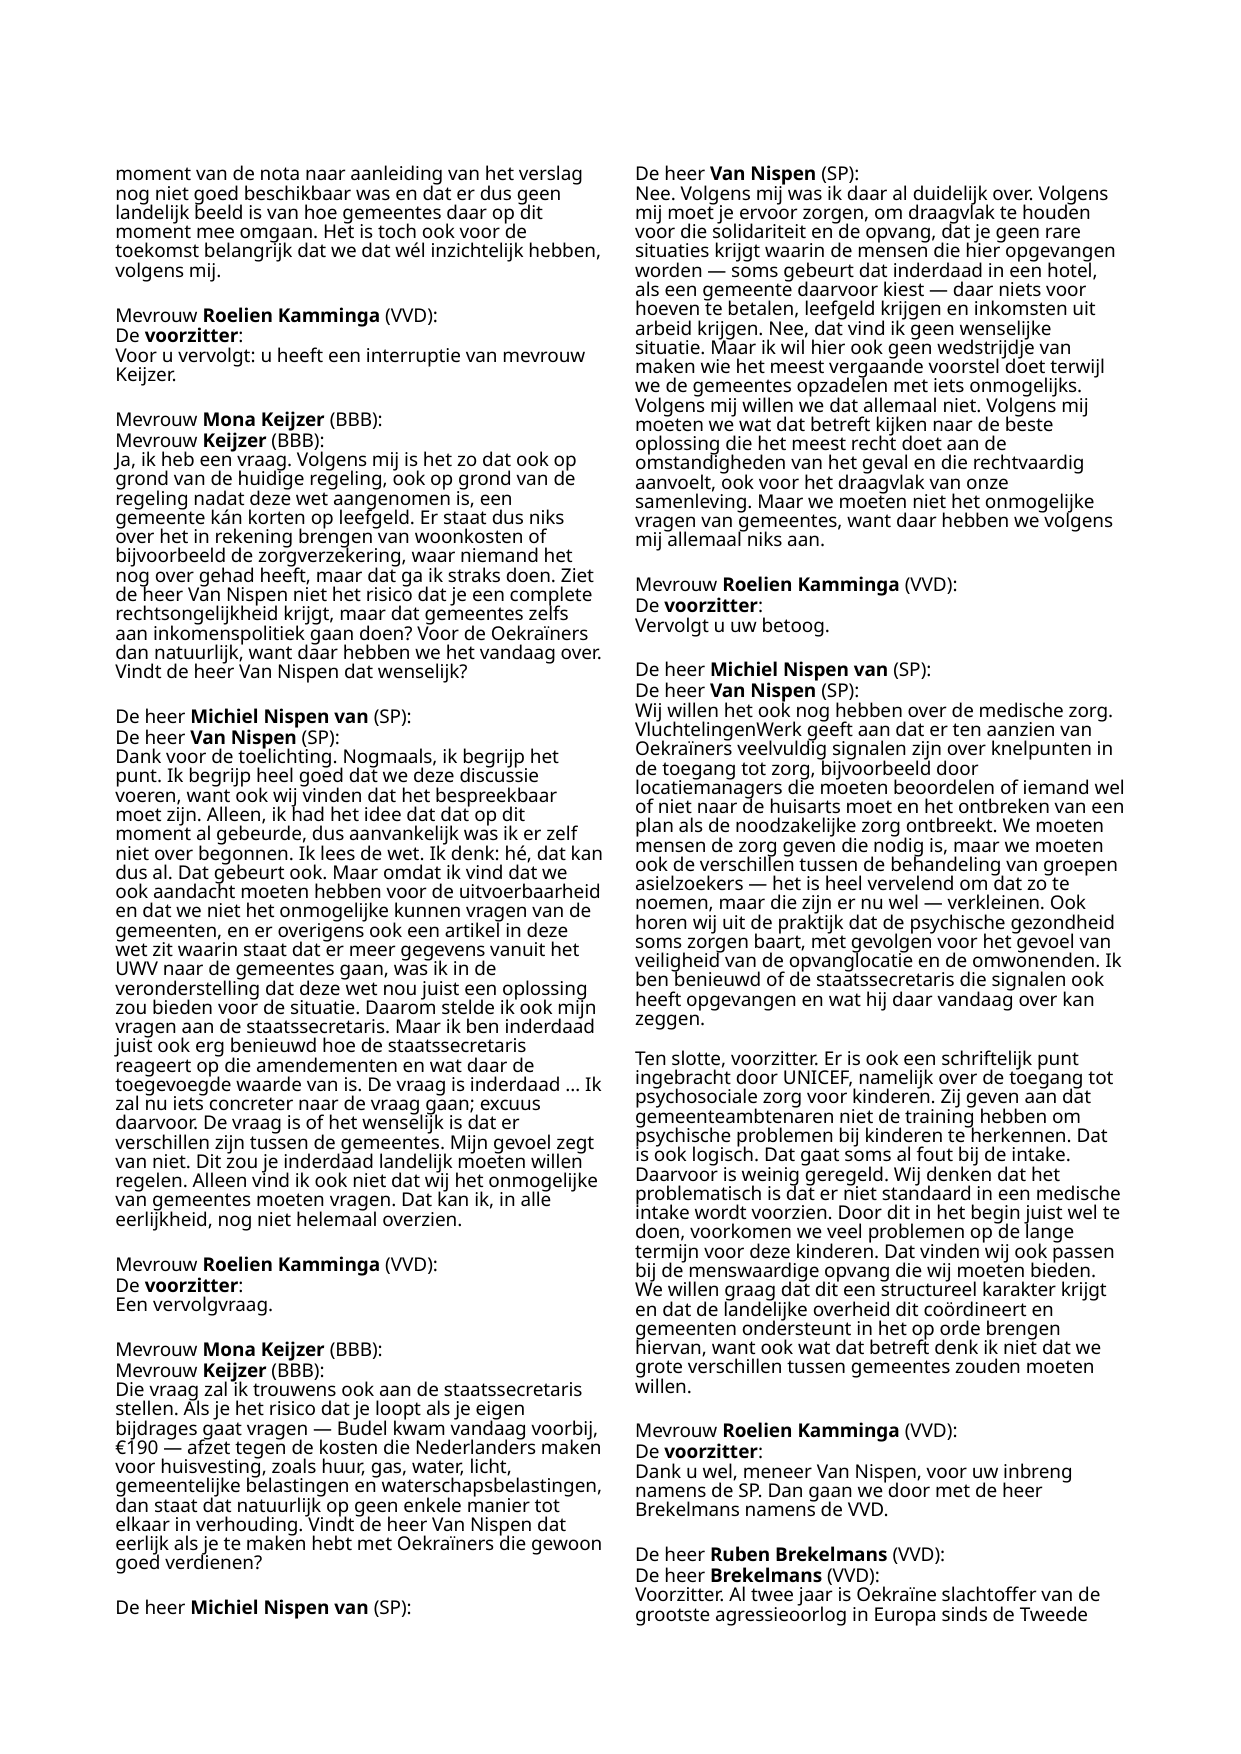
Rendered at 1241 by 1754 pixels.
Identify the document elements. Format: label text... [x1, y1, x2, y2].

text Mevrouw Mona Keijzer (BBB): [115, 1336, 605, 1362]
text Mevrouw Mona Keijzer (BBB): [115, 406, 605, 432]
text Ja, ik heb een vraag. Volgens mij is het zo dat ook op grond van de huidige regeling, ook op grond van de regeling nadat deze wet aangenomen is, een gemeente kán korten op leefgeld. Er staat dus niks over het in rekening brengen van woonkosten of bijvoorbeeld de zorgverzekering, waar niemand het nog over gehad heeft, maar dat ga ik straks doen. Ziet de heer Van Nispen niet het risico dat je een complete rechtsongelijkheid krijgt, maar dat gemeentes zelfs aan inkomenspolitiek gaan doen? Voor de Oekraïners dan natuurlijk, want daar hebben we het vandaag over. Vindt de heer Van Nispen dat wenselijk? [115, 451, 605, 682]
text Mevrouw Roelien Kamminga (VVD): [115, 1251, 605, 1277]
text Mevrouw Roelien Kamminga (VVD): [115, 302, 605, 327]
text Voor u vervolgt: u heeft een interruptie van mevrouw Keijzer. [115, 347, 605, 385]
text De heer Van Nispen (SP): [115, 729, 605, 748]
text De voorzitter: [115, 1277, 605, 1296]
text Wij willen het ook nog hebben over de medische zorg. VluchtelingenWerk geeft aan dat er ten aanzien van Oekraïners veelvuldig signalen zijn over knelpunten in de toegang tot zorg, bijvoorbeeld door locatiemanagers die moeten beoordelen of iemand wel of niet naar de huisarts moet en het ontbreken van een plan als de noodzakelijke zorg ontbreekt. We moeten mensen de zorg geven die nodig is, maar we moeten ook de verschillen tussen de behandeling van groepen asielzoekers — het is heel vervelend om dat zo te noemen, maar die zijn er nu wel — verkleinen. Ook horen wij uit de praktijk dat de psychische gezondheid soms zorgen baart, met gevolgen voor het gevoel van veiligheid van de opvanglocatie en de omwonenden. Ik ben benieuwd of de staatssecretaris die signalen ook heeft opgevangen en wat hij daar vandaag over kan zeggen. [635, 702, 1125, 1029]
text Dank voor de toelichting. Nogmaals, ik begrijp het punt. Ik begrijp heel goed dat we deze discussie voeren, want ook wij vinden dat het bespreekbaar moet zijn. Alleen, ik had het idee dat dat op dit moment al gebeurde, dus aanvankelijk was ik er zelf niet over begonnen. Ik lees de wet. Ik denk: hé, dat kan dus al. Dat gebeurt ook. Maar omdat ik vind dat we ook aandacht moeten hebben voor de uitvoerbaarheid en dat we niet het onmogelijke kunnen vragen van de gemeenten, en er overigens ook een artikel in deze wet zit waarin staat dat er meer gegevens vanuit het UWV naar de gemeentes gaan, was ik in de veronderstelling dat deze wet nou juist een oplossing zou bieden voor de situatie. Daarom stelde ik ook mijn vragen aan de staatssecretaris. Maar ik ben inderdaad juist ook erg benieuwd hoe de staatssecretaris reageert op die amendementen en wat daar de toegevoegde waarde van is. De vraag is inderdaad … Ik zal nu iets concreter naar de vraag gaan; excuus daarvoor. De vraag is of het wenselijk is dat er verschillen zijn tussen de gemeentes. Mijn gevoel zegt van niet. Dit zou je inderdaad landelijk moeten willen regelen. Alleen vind ik ook niet dat wij het onmogelijke van gemeentes moeten vragen. Dat kan ik, in alle eerlijkheid, nog niet helemaal overzien. [115, 748, 605, 1230]
text De heer Michiel Nispen van (SP): [115, 1594, 605, 1620]
text De heer Van Nispen (SP): [635, 165, 1125, 184]
text Voorzitter. Al twee jaar is Oekraïne slachtoffer van de grootste agressieoorlog in Europa sinds de Tweede [635, 1586, 1125, 1625]
text Die vraag zal ik trouwens ook aan de staatssecretaris stellen. Als je het risico dat je loopt als je eigen bijdrages gaat vragen — Budel kwam vandaag voorbij, €190 — afzet tegen de kosten die Nederlanders maken voor huisvesting, zoals huur, gas, water, licht, gemeentelijke belastingen en waterschapsbelastingen, dan staat dat natuurlijk op geen enkele manier tot elkaar in verhouding. Vindt de heer Van Nispen dat eerlijk als je te maken hebt met Oekraïners die gewoon goed verdienen? [115, 1381, 605, 1574]
text moment van de nota naar aanleiding van het verslag nog niet goed beschikbaar was en dat er dus geen landelijk beeld is van hoe gemeentes daar op dit moment mee omgaan. Het is toch ook voor de toekomst belangrijk dat we dat wél inzichtelijk hebben, volgens mij. [115, 165, 605, 281]
text Mevrouw Roelien Kamminga (VVD): [635, 572, 1125, 597]
text Ten slotte, voorzitter. Er is ook een schriftelijk punt ingebracht door UNICEF, namelijk over de toegang tot psychosociale zorg voor kinderen. Zij geven aan dat gemeenteambtenaren niet de training hebben om psychische problemen bij kinderen te herkennen. Dat is ook logisch. Dat gaat soms al fout bij de intake. Daarvoor is weinig geregeld. Wij denken dat het problematisch is dat er niet standaard in een medische intake wordt voorzien. Door dit in het begin juist wel te doen, voorkomen we veel problemen op de lange termijn voor deze kinderen. Dat vinden wij ook passen bij de menswaardige opvang die wij moeten bieden. We willen graag dat dit een structureel karakter krijgt en dat de landelijke overheid dit coördineert en gemeenten ondersteunt in het op orde brengen hiervan, want ook wat dat betreft denk ik niet dat we grote verschillen tussen gemeentes zouden moeten willen. [635, 1050, 1125, 1397]
text De voorzitter: [635, 597, 1125, 617]
text De voorzitter: [115, 327, 605, 347]
text Mevrouw Keijzer (BBB): [115, 432, 605, 451]
text De heer Michiel Nispen van (SP): [635, 657, 1125, 682]
text Mevrouw Keijzer (BBB): [115, 1362, 605, 1381]
text Dank u wel, meneer Van Nispen, voor uw inbreng namens de SP. Dan gaan we door met de heer Brekelmans namens de VVD. [635, 1463, 1125, 1521]
text De heer Van Nispen (SP): [635, 682, 1125, 702]
text De heer Michiel Nispen van (SP): [115, 703, 605, 729]
text Mevrouw Roelien Kamminga (VVD): [635, 1418, 1125, 1443]
text Nee. Volgens mij was ik daar al duidelijk over. Volgens mij moet je ervoor zorgen, om draagvlak te houden voor die solidariteit en de opvang, dat je geen rare situaties krijgt waarin de mensen die hier opgevangen worden — soms gebeurt dat inderdaad in een hotel, als een gemeente daarvoor kiest — daar niets voor hoeven te betalen, leefgeld krijgen en inkomsten uit arbeid krijgen. Nee, dat vind ik geen wenselijke situatie. Maar ik wil hier ook geen wedstrijdje van maken wie het meest vergaande voorstel doet terwijl we de gemeentes opzadelen met iets onmogelijks. Volgens mij willen we dat allemaal niet. Volgens mij moeten we wat dat betreft kijken naar de beste oplossing die het meest recht doet aan de omstandigheden van het geval en die rechtvaardig aanvoelt, ook voor het draagvlak van onze samenleving. Maar we moeten niet het onmogelijke vragen van gemeentes, want daar hebben we volgens mij allemaal niks aan. [635, 184, 1125, 551]
text De heer Ruben Brekelmans (VVD): [635, 1541, 1125, 1567]
text Een vervolgvraag. [115, 1296, 605, 1315]
text De voorzitter: [635, 1443, 1125, 1463]
text Vervolgt u uw betoog. [635, 617, 1125, 636]
text De heer Brekelmans (VVD): [635, 1567, 1125, 1586]
